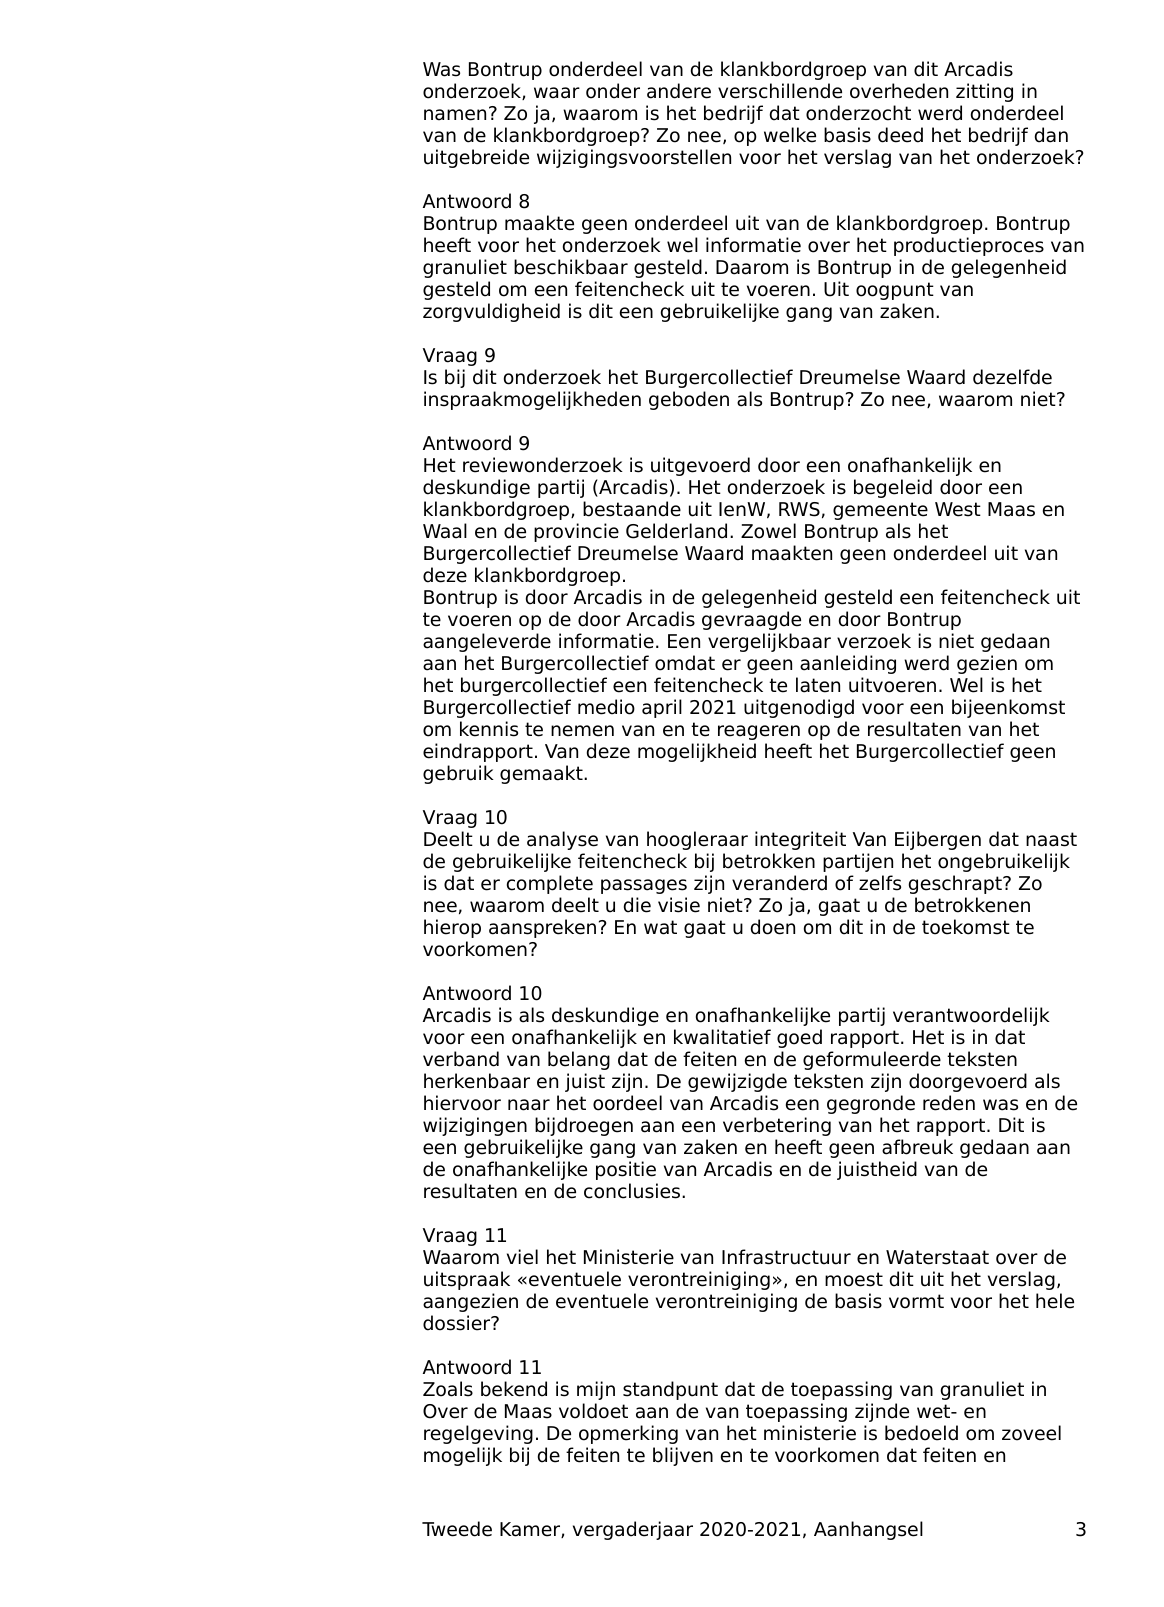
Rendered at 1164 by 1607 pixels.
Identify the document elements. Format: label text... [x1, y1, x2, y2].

text Antwoord 10 [422, 983, 1087, 1005]
text Bontrup is door Arcadis in de gelegenheid gesteld een feitencheck uit te voeren op de door Arcadis gevraagde en door Bontrup aangeleverde informatie. Een vergelijkbaar verzoek is niet gedaan aan het Burgercollectief omdat er geen aanleiding werd gezien om het burgercollectief een feitencheck te laten uitvoeren. Wel is het Burgercollectief medio april 2021 uitgenodigd voor een bijeenkomst om kennis te nemen van en te reageren op de resultaten van het eindrapport. Van deze mogelijkheid heeft het Burgercollectief geen gebruik gemaakt. [422, 587, 1087, 785]
text Antwoord 11 [422, 1357, 1087, 1379]
text Het reviewonderzoek is uitgevoerd door een onafhankelijk en deskundige partij (Arcadis). Het onderzoek is begeleid door een klankbordgroep, bestaande uit IenW, RWS, gemeente West Maas en Waal en de provincie Gelderland. Zowel Bontrup als het Burgercollectief Dreumelse Waard maakten geen onderdeel uit van deze klankbordgroep. [422, 455, 1087, 587]
text Vraag 11 [422, 1225, 1087, 1247]
text Zoals bekend is mijn standpunt dat de toepassing van granuliet in Over de Maas voldoet aan de van toepassing zijnde wet- en regelgeving. De opmerking van het ministerie is bedoeld om zoveel mogelijk bij de feiten te blijven en te voorkomen dat feiten en [422, 1379, 1087, 1467]
text Waarom viel het Ministerie van Infrastructuur en Waterstaat over de uitspraak «eventuele verontreiniging», en moest dit uit het verslag, aangezien de eventuele verontreiniging de basis vormt voor het hele dossier? [422, 1247, 1087, 1335]
text Bontrup maakte geen onderdeel uit van de klankbordgroep. Bontrup heeft voor het onderzoek wel informatie over het productieproces van granuliet beschikbaar gesteld. Daarom is Bontrup in de gelegenheid gesteld om een feitencheck uit te voeren. Uit oogpunt van zorgvuldigheid is dit een gebruikelijke gang van zaken. [422, 213, 1087, 323]
text Antwoord 8 [422, 191, 1087, 213]
text Is bij dit onderzoek het Burgercollectief Dreumelse Waard dezelfde inspraakmogelijkheden geboden als Bontrup? Zo nee, waarom niet? [422, 367, 1087, 411]
text Vraag 10 [422, 807, 1087, 829]
text Antwoord 9 [422, 433, 1087, 455]
text Deelt u de analyse van hoogleraar integriteit Van Eijbergen dat naast de gebruikelijke feitencheck bij betrokken partijen het ongebruikelijk is dat er complete passages zijn veranderd of zelfs geschrapt? Zo nee, waarom deelt u die visie niet? Zo ja, gaat u de betrokkenen hierop aanspreken? En wat gaat u doen om dit in de toekomst te voorkomen? [422, 829, 1087, 961]
text Vraag 9 [422, 345, 1087, 367]
text Was Bontrup onderdeel van de klankbordgroep van dit Arcadis onderzoek, waar onder andere verschillende overheden zitting in namen? Zo ja, waarom is het bedrijf dat onderzocht werd onderdeel van de klankbordgroep? Zo nee, op welke basis deed het bedrijf dan uitgebreide wijzigingsvoorstellen voor het verslag van het onderzoek? [422, 59, 1087, 169]
text Arcadis is als deskundige en onafhankelijke partij verantwoordelijk voor een onafhankelijk en kwalitatief goed rapport. Het is in dat verband van belang dat de feiten en de geformuleerde teksten herkenbaar en juist zijn. De gewijzigde teksten zijn doorgevoerd als hiervoor naar het oordeel van Arcadis een gegronde reden was en de wijzigingen bijdroegen aan een verbetering van het rapport. Dit is een gebruikelijke gang van zaken en heeft geen afbreuk gedaan aan de onafhankelijke positie van Arcadis en de juistheid van de resultaten en de conclusies. [422, 1005, 1087, 1203]
